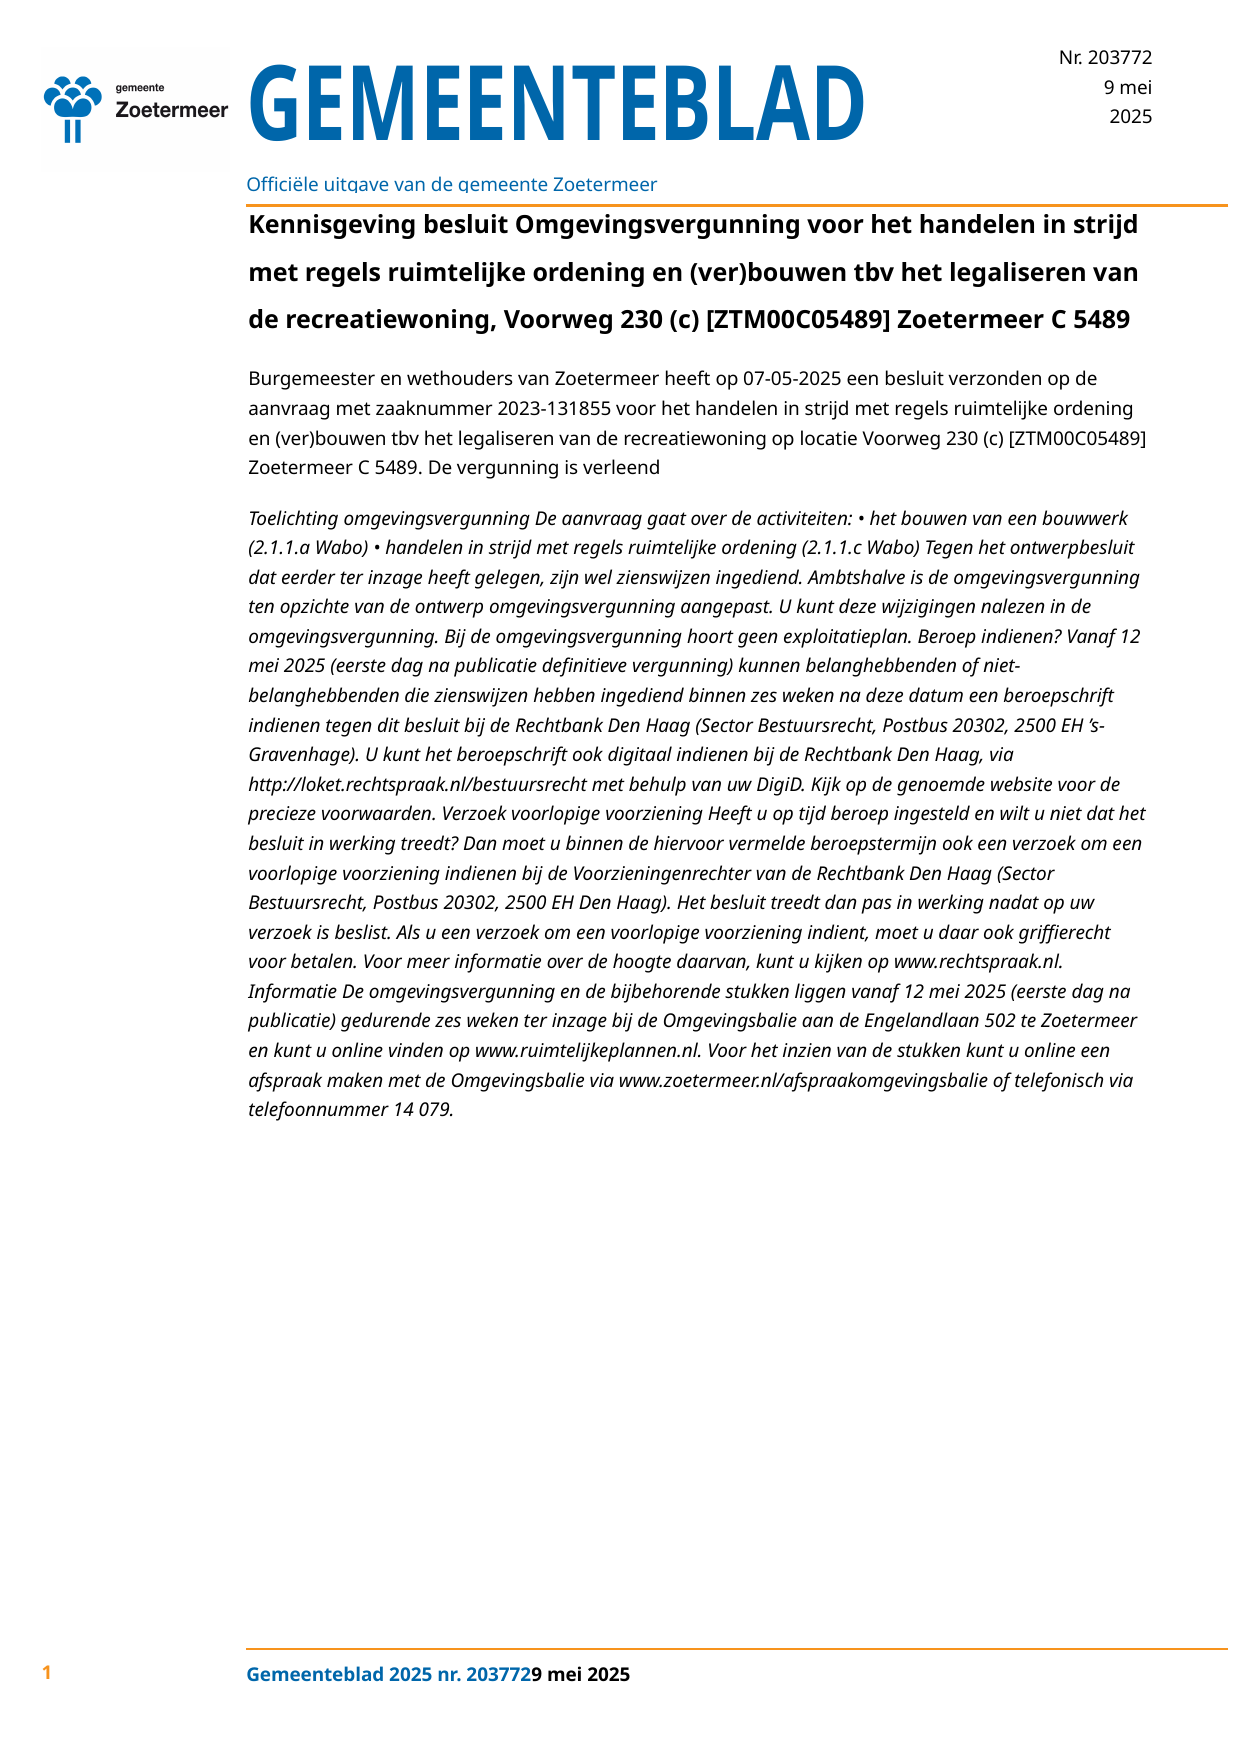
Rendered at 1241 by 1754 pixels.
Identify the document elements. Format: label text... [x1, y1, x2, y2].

picture [41, 47, 231, 172]
text Toelichting omgevingsvergunning De aanvraag gaat over de activiteiten: • het bouwen van een bouwwerk (2.1.1.a Wabo) • handelen in strijd met regels ruimtelijke ordening (2.1.1.c Wabo) Tegen het ontwerpbesluit dat eerder ter inzage heeft gelegen, zijn wel zienswijzen ingediend. Ambtshalve is de omgevingsvergunning ten opzichte van de ontwerp omgevingsvergunning aangepast. U kunt deze wijzigingen nalezen in de omgevingsvergunning. Bij de omgevingsvergunning hoort geen exploitatieplan. Beroep indienen? Vanaf 12 mei 2025 (eerste dag na publicatie definitieve vergunning) kunnen belanghebbenden of niet-belanghebbenden die zienswijzen hebben ingediend binnen zes weken na deze datum een beroepschrift indienen tegen dit besluit bij de Rechtbank Den Haag (Sector Bestuursrecht, Postbus 20302, 2500 EH ’s-Gravenhage). U kunt het beroepschrift ook digitaal indienen bij de Rechtbank Den Haag, via http://loket.rechtspraak.nl/bestuursrecht met behulp van uw DigiD. Kijk op de genoemde website voor de precieze voorwaarden. Verzoek voorlopige voorziening Heeft u op tijd beroep ingesteld en wilt u niet dat het besluit in werking treedt? Dan moet u binnen de hiervoor vermelde beroepstermijn ook een verzoek om een voorlopige voorziening indienen bij de Voorzieningenrechter van de Rechtbank Den Haag (Sector Bestuursrecht, Postbus 20302, 2500 EH Den Haag). Het besluit treedt dan pas in werking nadat op uw verzoek is beslist. Als u een verzoek om een voorlopige voorziening indient, moet u daar ook griffierecht voor betalen. Voor meer informatie over de hoogte daarvan, kunt u kijken op www.rechtspraak.nl. Informatie De omgevingsvergunning en de bijbehorende stukken liggen vanaf 12 mei 2025 (eerste dag na publicatie) gedurende zes weken ter inzage bij de Omgevingsbalie aan de Engelandlaan 502 te Zoetermeer en kunt u online vinden op www.ruimtelijkeplannen.nl. Voor het inzien van de stukken kunt u online een afspraak maken met de Omgevingsbalie via www.zoetermeer.nl/afspraakomgevingsbalie of telefonisch via telefoonnummer 14 079. [248, 505, 1152, 1122]
text Kennisgeving besluit Omgevingsvergunning voor het handelen in strijd met regels ruimtelijke ordening en (ver)bouwen tbv het legaliseren van de recreatiewoning, Voorweg 230 (c) [ZTM00C05489] Zoetermeer C 5489 [248, 207, 1152, 336]
text Burgemeester en wethouders van Zoetermeer heeft op 07-05-2025 een besluit verzonden op de aanvraag met zaaknummer 2023-131855 voor het handelen in strijd met regels ruimtelijke ordening en (ver)bouwen tbv het legaliseren van de recreatiewoning op locatie Voorweg 230 (c) [ZTM00C05489] Zoetermeer C 5489. De vergunning is verleend [248, 366, 1152, 480]
